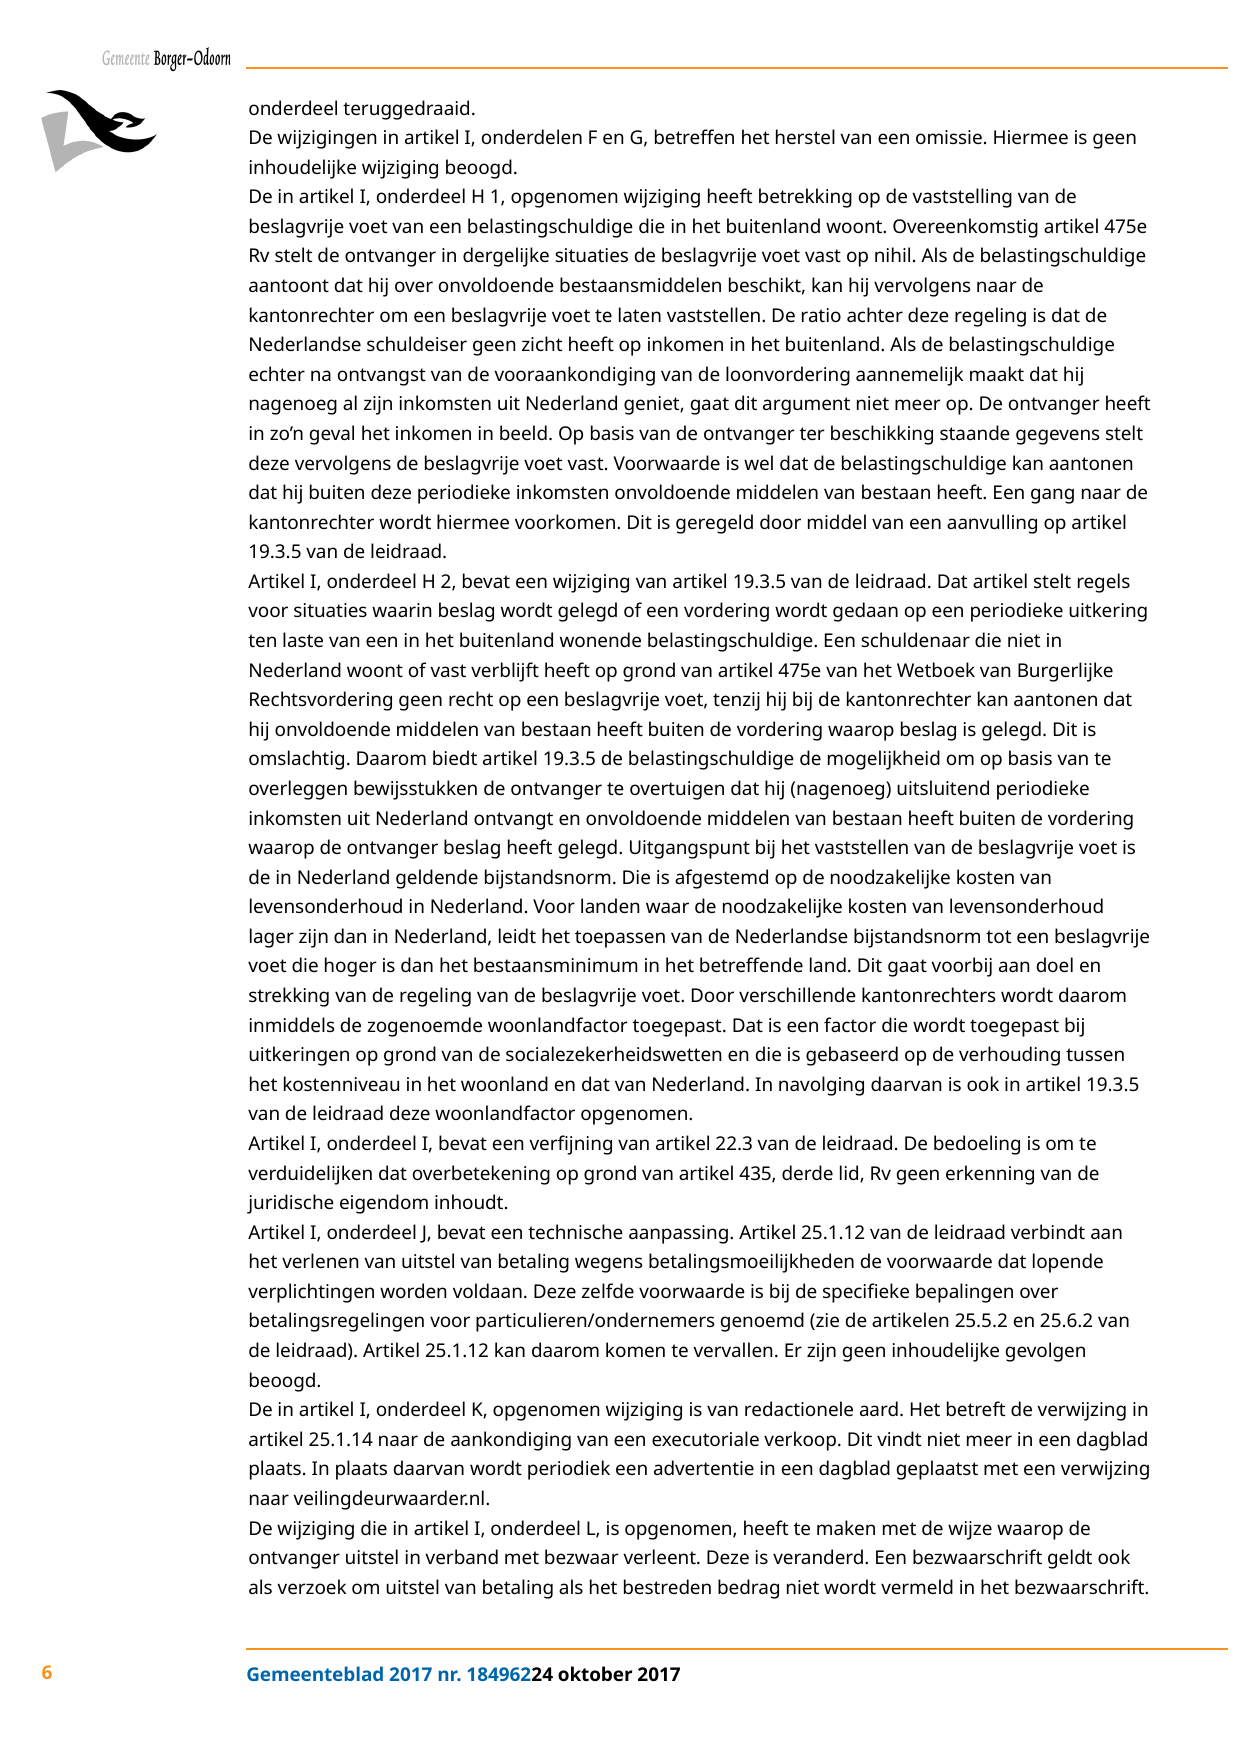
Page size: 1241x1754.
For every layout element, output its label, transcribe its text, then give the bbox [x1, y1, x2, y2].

text Artikel I, onderdeel I, bevat een verfijning van artikel 22.3 van de leidraad. De bedoeling is om te verduidelijken dat overbetekening op grond van artikel 435, derde lid, Rv geen erkenning van de juridische eigendom inhoudt. [248, 1130, 1152, 1215]
text De in artikel I, onderdeel K, opgenomen wijziging is van redactionele aard. Het betreft de verwijzing in artikel 25.1.14 naar de aankondiging van een executoriale verkoop. Dit vindt niet meer in een dagblad plaats. In plaats daarvan wordt periodiek een advertentie in een dagblad geplaatst met een verwijzing naar veilingdeurwaarder.nl. [248, 1396, 1152, 1511]
text Artikel I, onderdeel J, bevat een technische aanpassing. Artikel 25.1.12 van de leidraad verbindt aan het verlenen van uitstel van betaling wegens betalingsmoeilijkheden de voorwaarde dat lopende verplichtingen worden voldaan. Deze zelfde voorwaarde is bij de specifieke bepalingen over betalingsregelingen voor particulieren/ondernemers genoemd (zie de artikelen 25.5.2 en 25.6.2 van de leidraad). Artikel 25.1.12 kan daarom komen te vervallen. Er zijn geen inhoudelijke gevolgen beoogd. [248, 1219, 1152, 1393]
text De in artikel I, onderdeel H 1, opgenomen wijziging heeft betrekking op de vaststelling van de beslagvrije voet van een belastingschuldige die in het buitenland woont. Overeenkomstig artikel 475e Rv stelt de ontvanger in dergelijke situaties de beslagvrije voet vast op nihil. Als de belastingschuldige aantoont dat hij over onvoldoende bestaansmiddelen beschikt, kan hij vervolgens naar de kantonrechter om een beslagvrije voet te laten vaststellen. De ratio achter deze regeling is dat de Nederlandse schuldeiser geen zicht heeft op inkomen in het buitenland. Als de belastingschuldige echter na ontvangst van de vooraankondiging van de loonvordering aannemelijk maakt dat hij nagenoeg al zijn inkomsten uit Nederland geniet, gaat dit argument niet meer op. De ontvanger heeft in zo’n geval het inkomen in beeld. Op basis van de ontvanger ter beschikking staande gegevens stelt deze vervolgens de beslagvrije voet vast. Voorwaarde is wel dat de belastingschuldige kan aantonen dat hij buiten deze periodieke inkomsten onvoldoende middelen van bestaan heeft. Een gang naar de kantonrechter wordt hiermee voorkomen. Dit is geregeld door middel van een aanvulling op artikel 19.3.5 van de leidraad. [248, 183, 1152, 564]
picture [41, 47, 231, 172]
text Artikel I, onderdeel H 2, bevat een wijziging van artikel 19.3.5 van de leidraad. Dat artikel stelt regels voor situaties waarin beslag wordt gelegd of een vordering wordt gedaan op een periodieke uitkering ten laste van een in het buitenland wonende belastingschuldige. Een schuldenaar die niet in Nederland woont of vast verblijft heeft op grond van artikel 475e van het Wetboek van Burgerlijke Rechtsvordering geen recht op een beslagvrije voet, tenzij hij bij de kantonrechter kan aantonen dat hij onvoldoende middelen van bestaan heeft buiten de vordering waarop beslag is gelegd. Dit is omslachtig. Daarom biedt artikel 19.3.5 de belastingschuldige de mogelijkheid om op basis van te overleggen bewijsstukken de ontvanger te overtuigen dat hij (nagenoeg) uitsluitend periodieke inkomsten uit Nederland ontvangt en onvoldoende middelen van bestaan heeft buiten de vordering waarop de ontvanger beslag heeft gelegd. Uitgangspunt bij het vaststellen van de beslagvrije voet is de in Nederland geldende bijstandsnorm. Die is afgestemd op de noodzakelijke kosten van levensonderhoud in Nederland. Voor landen waar de noodzakelijke kosten van levensonderhoud lager zijn dan in Nederland, leidt het toepassen van de Nederlandse bijstandsnorm tot een beslagvrije voet die hoger is dan het bestaansminimum in het betreffende land. Dit gaat voorbij aan doel en strekking van de regeling van de beslagvrije voet. Door verschillende kantonrechters wordt daarom inmiddels de zogenoemde woonlandfactor toegepast. Dat is een factor die wordt toegepast bij uitkeringen op grond van de socialezekerheidswetten en die is gebaseerd op de verhouding tussen het kostenniveau in het woonland en dat van Nederland. In navolging daarvan is ook in artikel 19.3.5 van de leidraad deze woonlandfactor opgenomen. [248, 568, 1152, 1126]
text De wijziging die in artikel I, onderdeel L, is opgenomen, heeft te maken met de wijze waarop de ontvanger uitstel in verband met bezwaar verleent. Deze is veranderd. Een bezwaarschrift geldt ook als verzoek om uitstel van betaling als het bestreden bedrag niet wordt vermeld in het bezwaarschrift. [248, 1515, 1152, 1600]
text De wijzigingen in artikel I, onderdelen F en G, betreffen het herstel van een omissie. Hiermee is geen inhoudelijke wijziging beoogd. [248, 124, 1152, 180]
text onderdeel teruggedraaid. [248, 95, 1152, 121]
